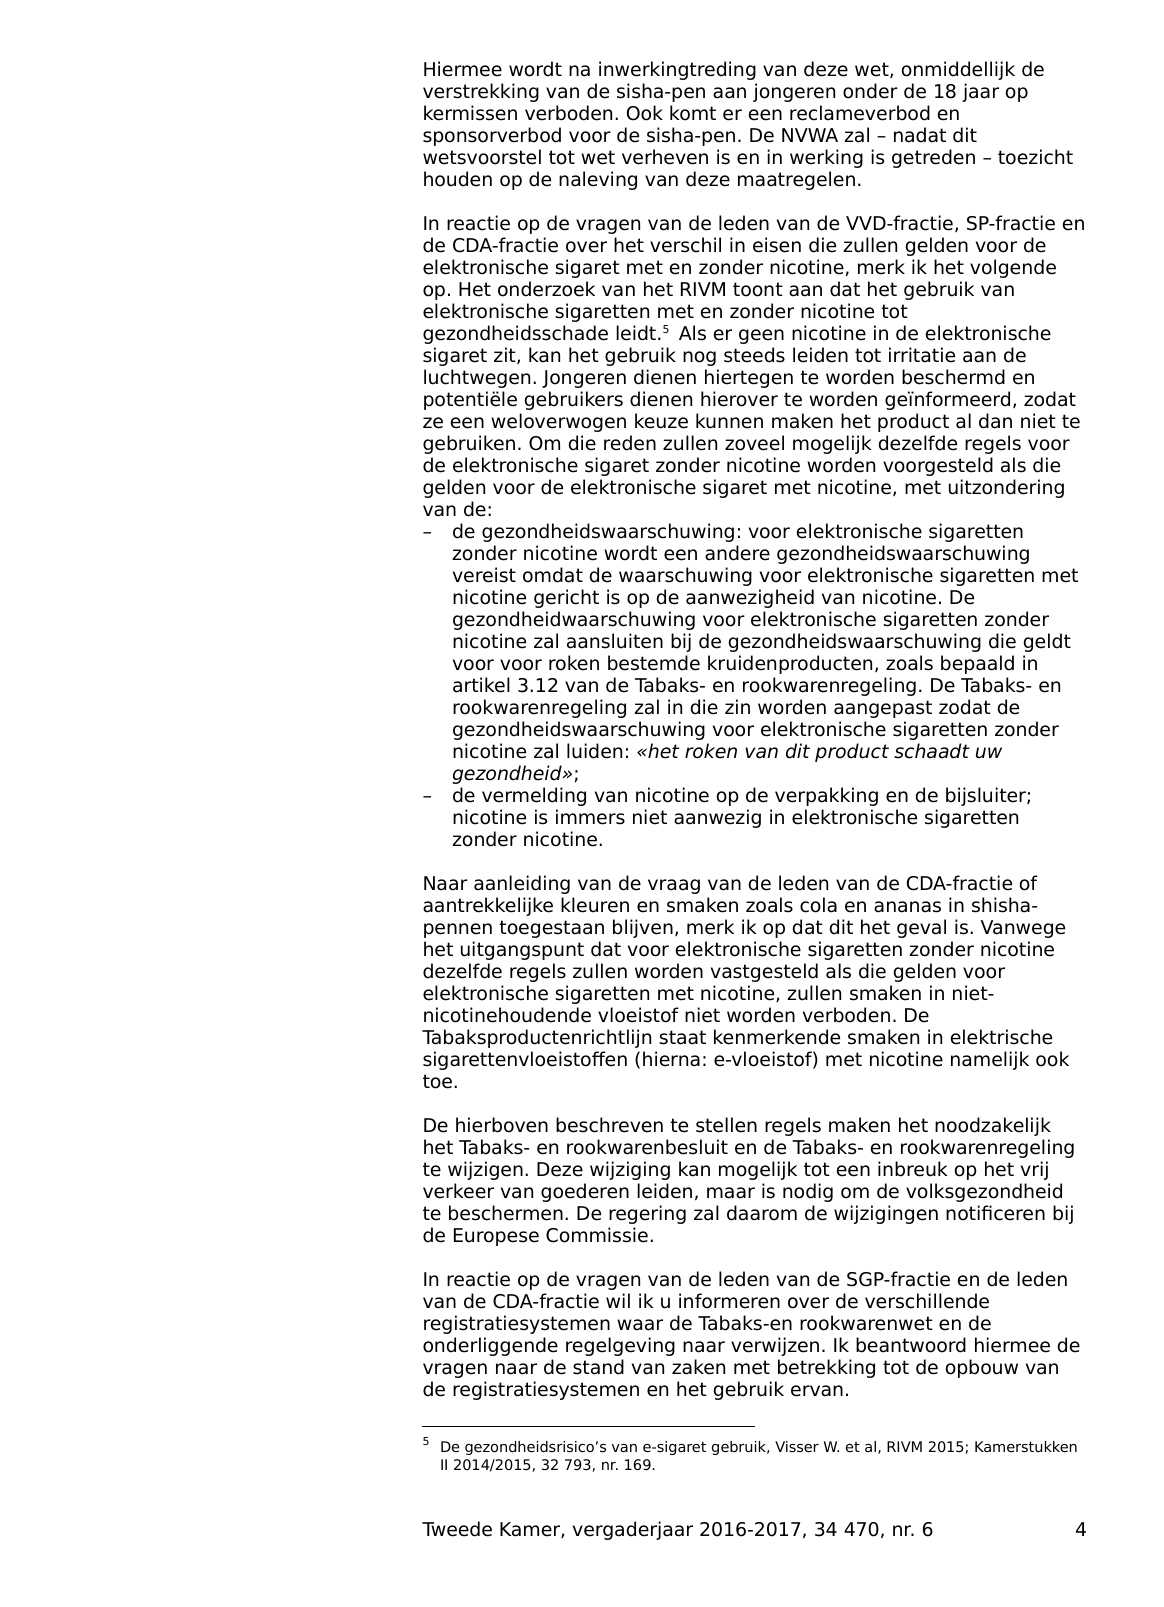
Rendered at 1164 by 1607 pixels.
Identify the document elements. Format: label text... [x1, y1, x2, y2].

text – de gezondheidswaarschuwing: voor elektronische sigaretten zonder nicotine wordt een andere gezondheidswaarschuwing vereist omdat de waarschuwing voor elektronische sigaretten met nicotine gericht is op de aanwezigheid van nicotine. De gezondheidwaarschuwing voor elektronische sigaretten zonder nicotine zal aansluiten bij de gezondheidswaarschuwing die geldt voor voor roken bestemde kruidenproducten, zoals bepaald in artikel 3.12 van de Tabaks- en rookwarenregeling. De Tabaks- en rookwarenregeling zal in die zin worden aangepast zodat de gezondheidswaarschuwing voor elektronische sigaretten zonder nicotine zal luiden: «het roken van dit product schaadt uw gezondheid»; [422, 521, 1087, 784]
text Naar aanleiding van de vraag van de leden van de CDA-fractie of aantrekkelijke kleuren en smaken zoals cola en ananas in shisha-pennen toegestaan blijven, merk ik op dat dit het geval is. Vanwege het uitgangspunt dat voor elektronische sigaretten zonder nicotine dezelfde regels zullen worden vastgesteld als die gelden voor elektronische sigaretten met nicotine, zullen smaken in niet-nicotinehoudende vloeistof niet worden verboden. De Tabaksproductenrichtlijn staat kenmerkende smaken in elektrische sigarettenvloeistoffen (hierna: e-vloeistof) met nicotine namelijk ook toe. [422, 873, 1087, 1092]
text In reactie op de vragen van de leden van de SGP-fractie en de leden van de CDA-fractie wil ik u informeren over de verschillende registratiesystemen waar de Tabaks-en rookwarenwet en de onderliggende regelgeving naar verwijzen. Ik beantwoord hiermee de vragen naar de stand van zaken met betrekking tot de opbouw van de registratiesystemen en het gebruik ervan. [422, 1269, 1087, 1401]
text Hiermee wordt na inwerkingtreding van deze wet, onmiddellijk de verstrekking van de sisha-pen aan jongeren onder de 18 jaar op kermissen verboden. Ook komt er een reclameverbod en sponsorverbod voor de sisha-pen. De NVWA zal – nadat dit wetsvoorstel tot wet verheven is en in werking is getreden – toezicht houden op de naleving van deze maatregelen. [422, 59, 1087, 191]
text In reactie op de vragen van de leden van de VVD-fractie, SP-fractie en de CDA-fractie over het verschil in eisen die zullen gelden voor de elektronische sigaret met en zonder nicotine, merk ik het volgende op. Het onderzoek van het RIVM toont aan dat het gebruik van elektronische sigaretten met en zonder nicotine tot gezondheidsschade leidt. Als er geen nicotine in de elektronische sigaret zit, kan het gebruik nog steeds leiden tot irritatie aan de luchtwegen. Jongeren dienen hiertegen te worden beschermd en potentiële gebruikers dienen hierover te worden geïnformeerd, zodat ze een weloverwogen keuze kunnen maken het product al dan niet te gebruiken. Om die reden zullen zoveel mogelijk dezelfde regels voor de elektronische sigaret zonder nicotine worden voorgesteld als die gelden voor de elektronische sigaret met nicotine, met uitzondering van de: [422, 213, 1087, 521]
text – de vermelding van nicotine op de verpakking en de bijsluiter; nicotine is immers niet aanwezig in elektronische sigaretten zonder nicotine. [422, 784, 1087, 851]
text De hierboven beschreven te stellen regels maken het noodzakelijk het Tabaks- en rookwarenbesluit en de Tabaks- en rookwarenregeling te wijzigen. Deze wijziging kan mogelijk tot een inbreuk op het vrij verkeer van goederen leiden, maar is nodig om de volksgezondheid te beschermen. De regering zal daarom de wijzigingen notificeren bij de Europese Commissie. [422, 1115, 1087, 1247]
text De gezondheidsrisico’s van e-sigaret gebruik, Visser W. et al, RIVM 2015; Kamerstukken II 2014/2015, 32 793, nr. 169. [422, 1435, 1087, 1474]
